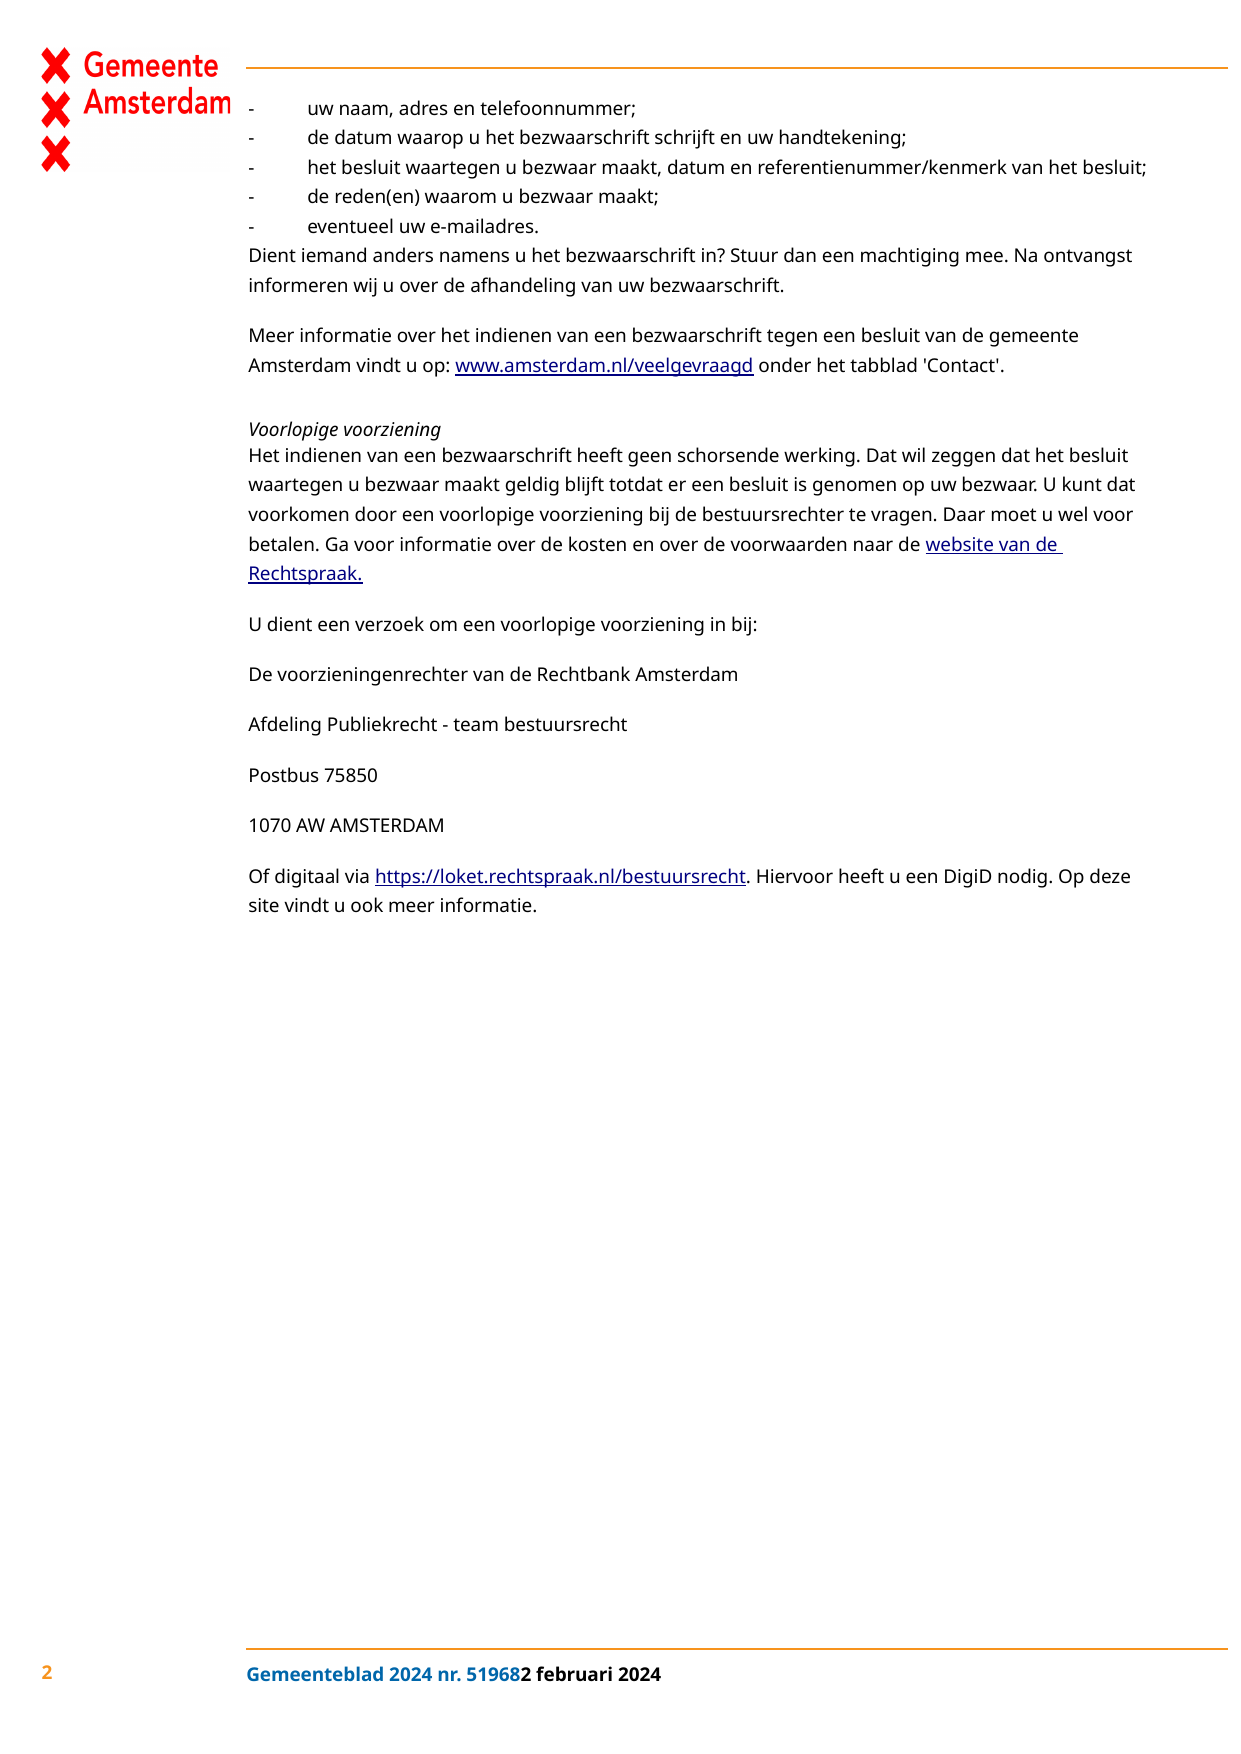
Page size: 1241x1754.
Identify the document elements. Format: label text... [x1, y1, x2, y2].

list eventueel uw e-mailadres. [248, 213, 1152, 239]
picture [41, 47, 231, 172]
list uw naam, adres en telefoonnummer; [248, 95, 1152, 121]
text Afdeling Publiekrecht - team bestuursrecht [248, 712, 1152, 737]
list het besluit waartegen u bezwaar maakt, datum en referentienummer/kenmerk van het besluit; [248, 154, 1152, 180]
text Postbus 75850 [248, 762, 1152, 788]
text Voorlopige voorziening [248, 416, 1152, 442]
text 1070 AW AMSTERDAM [248, 812, 1152, 838]
text De voorzieningenrechter van de Rechtbank Amsterdam [248, 661, 1152, 687]
text Meer informatie over het indienen van een bezwaarschrift tegen een besluit van de gemeente Amsterdam vindt u op: www.amsterdam.nl/veelgevraagd onder het tabblad 'Contact'. [248, 323, 1152, 378]
text Dient iemand anders namens u het bezwaarschrift in? Stuur dan een machtiging mee. Na ontvangst informeren wij u over de afhandeling van uw bezwaarschrift. [248, 243, 1152, 298]
list de datum waarop u het bezwaarschrift schrijft en uw handtekening; [248, 124, 1152, 150]
list de reden(en) waarom u bezwaar maakt; [248, 183, 1152, 209]
text Het indienen van een bezwaarschrift heeft geen schorsende werking. Dat wil zeggen dat het besluit waartegen u bezwaar maakt geldig blijft totdat er een besluit is genomen op uw bezwaar. U kunt dat voorkomen door een voorlopige voorziening bij de bestuursrechter te vragen. Daar moet u wel voor betalen. Ga voor informatie over de kosten en over de voorwaarden naar de website van de Rechtspraak. [248, 442, 1152, 586]
text Of digitaal via https://loket.rechtspraak.nl/bestuursrecht. Hiervoor heeft u een DigiD nodig. Op deze site vindt u ook meer informatie. [248, 863, 1152, 918]
text U dient een verzoek om een voorlopige voorziening in bij: [248, 611, 1152, 636]
